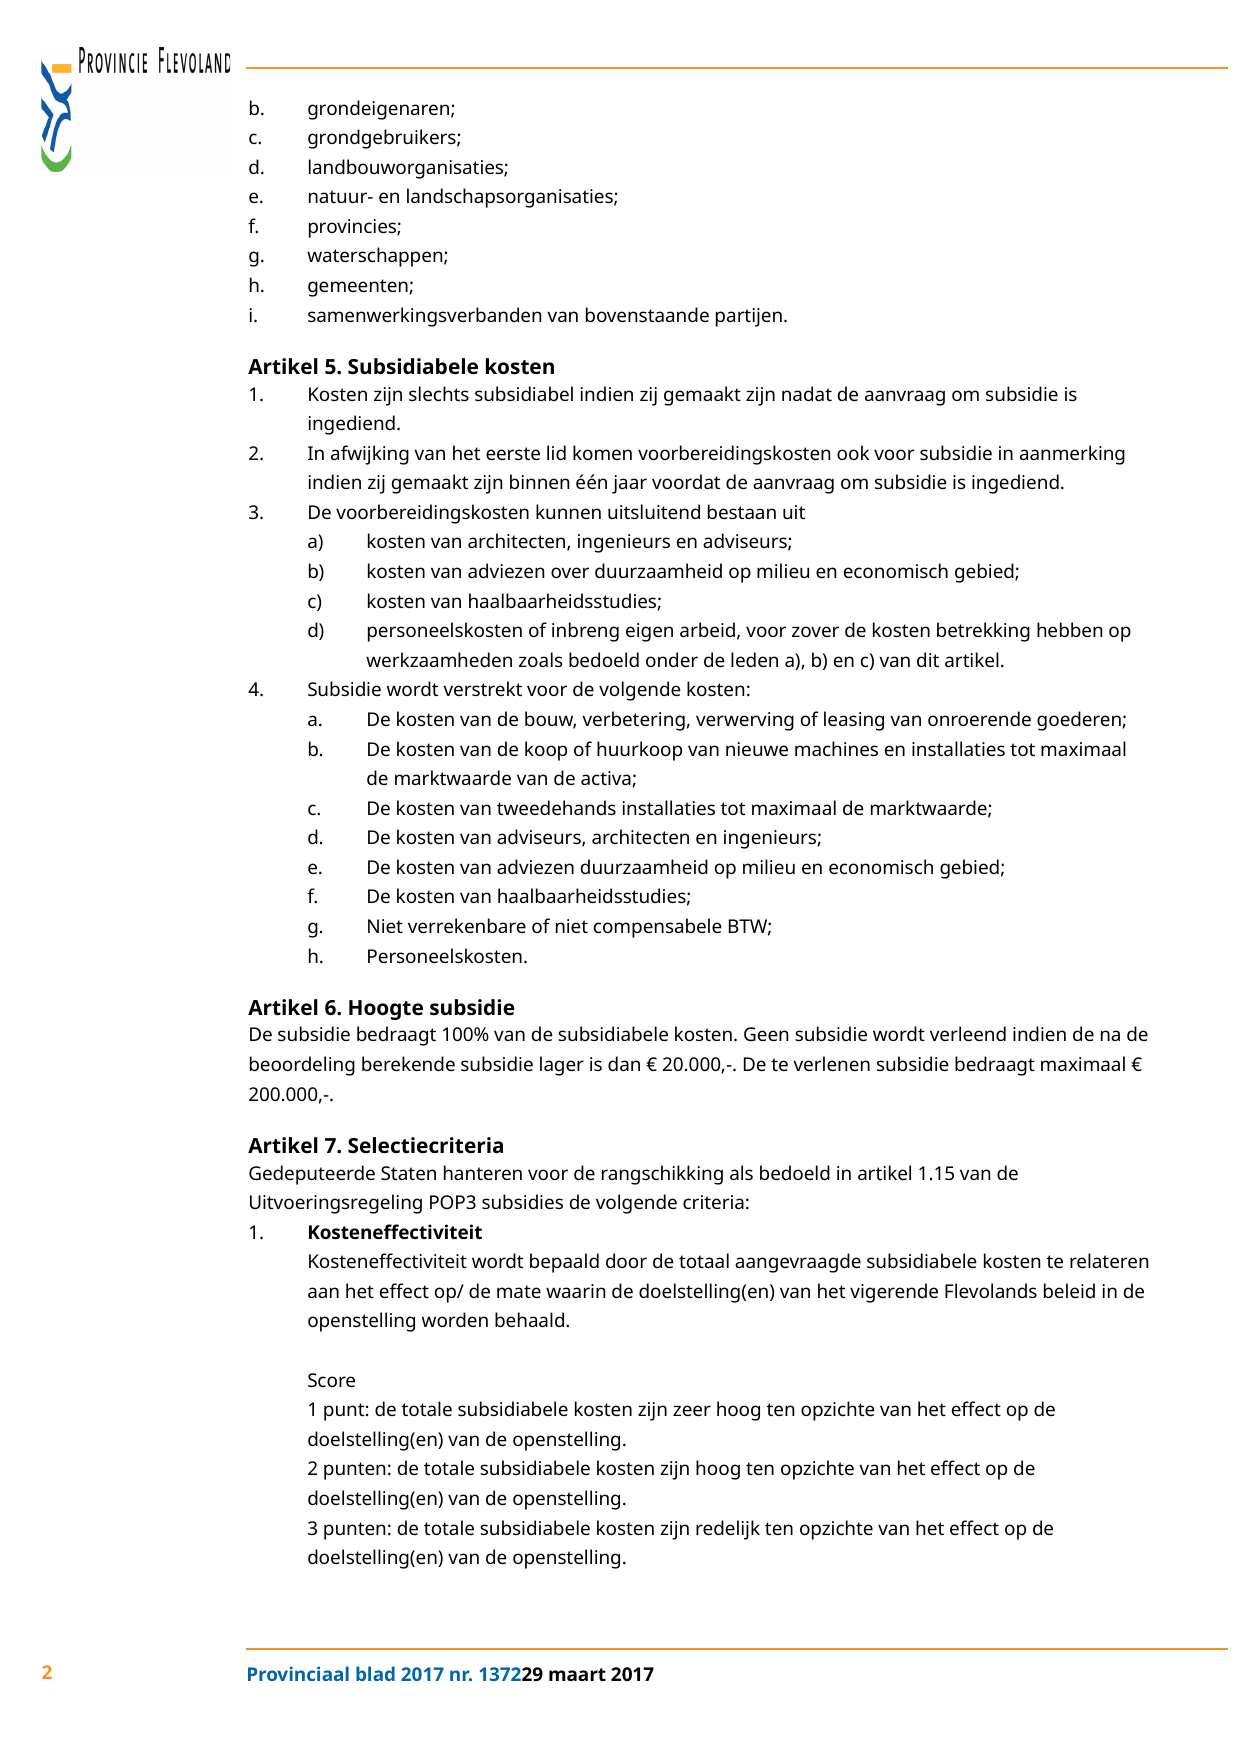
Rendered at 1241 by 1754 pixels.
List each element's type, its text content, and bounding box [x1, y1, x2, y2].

list Kosteneffectiviteit wordt bepaald door de totaal aangevraagde subsidiabele kosten te relateren aan het effect op/ de mate waarin de doelstelling(en) van het vigerende Flevolands beleid in de openstelling worden behaald. [248, 1248, 1152, 1333]
list kosten van haalbaarheidsstudies; [307, 588, 1152, 613]
list gemeenten; [248, 272, 1152, 298]
list Niet verrekenbare of niet compensabele BTW; [307, 913, 1152, 939]
list De kosten van adviezen duurzaamheid op milieu en economisch gebied; [307, 854, 1152, 880]
list Kosteneffectiviteit [248, 1219, 1152, 1244]
list grondeigenaren; [248, 95, 1152, 121]
list De kosten van haalbaarheidsstudies; [307, 884, 1152, 909]
list 2 punten: de totale subsidiabele kosten zijn hoog ten opzichte van het effect op de doelstelling(en) van de openstelling. [248, 1456, 1152, 1511]
list Score [248, 1367, 1152, 1392]
list natuur- en landschapsorganisaties; [248, 183, 1152, 209]
list 1 punt: de totale subsidiabele kosten zijn zeer hoog ten opzichte van het effect op de doelstelling(en) van de openstelling. [248, 1396, 1152, 1452]
list 3 punten: de totale subsidiabele kosten zijn redelijk ten opzichte van het effect op de doelstelling(en) van de openstelling. [248, 1515, 1152, 1570]
list Kosten zijn slechts subsidiabel indien zij gemaakt zijn nadat de aanvraag om subsidie is ingediend. [248, 381, 1152, 436]
list personeelskosten of inbreng eigen arbeid, voor zover de kosten betrekking hebben op werkzaamheden zoals bedoeld onder de leden a), b) en c) van dit artikel. [307, 617, 1152, 673]
list De kosten van de bouw, verbetering, verwerving of leasing van onroerende goederen; [307, 706, 1152, 732]
list waterschappen; [248, 243, 1152, 268]
list landbouworganisaties; [248, 154, 1152, 180]
list samenwerkingsverbanden van bovenstaande partijen. [248, 302, 1152, 328]
list kosten van architecten, ingenieurs en adviseurs; [307, 529, 1152, 554]
list De kosten van adviseurs, architecten en ingenieurs; [307, 824, 1152, 850]
text De subsidie bedraagt 100% van de subsidiabele kosten. Geen subsidie wordt verleend indien de na de beoordeling berekende subsidie lager is dan € 20.000,-. De te verlenen subsidie bedraagt maximaal € 200.000,-. [248, 1022, 1152, 1107]
list grondgebruikers; [248, 124, 1152, 150]
picture [41, 47, 231, 172]
list provincies; [248, 213, 1152, 239]
list De kosten van tweedehands installaties tot maximaal de marktwaarde; [307, 795, 1152, 821]
list De kosten van de koop of huurkoop van nieuwe machines en installaties tot maximaal de marktwaarde van de activa; [307, 736, 1152, 791]
list In afwijking van het eerste lid komen voorbereidingskosten ook voor subsidie in aanmerking indien zij gemaakt zijn binnen één jaar voordat de aanvraag om subsidie is ingediend. [248, 440, 1152, 495]
text Gedeputeerde Staten hanteren voor de rangschikking als bedoeld in artikel 1.15 van de Uitvoeringsregeling POP3 subsidies de volgende criteria: [248, 1160, 1152, 1215]
text Artikel 6. Hoogte subsidie [248, 993, 1152, 1022]
list kosten van adviezen over duurzaamheid op milieu en economisch gebied; [307, 558, 1152, 584]
text Artikel 5. Subsidiabele kosten [248, 352, 1152, 381]
text Artikel 7. Selectiecriteria [248, 1131, 1152, 1160]
list Personeelskosten. [307, 943, 1152, 968]
list Subsidie wordt verstrekt voor de volgende kosten: [248, 677, 1152, 702]
list De voorbereidingskosten kunnen uitsluitend bestaan uit [248, 499, 1152, 525]
